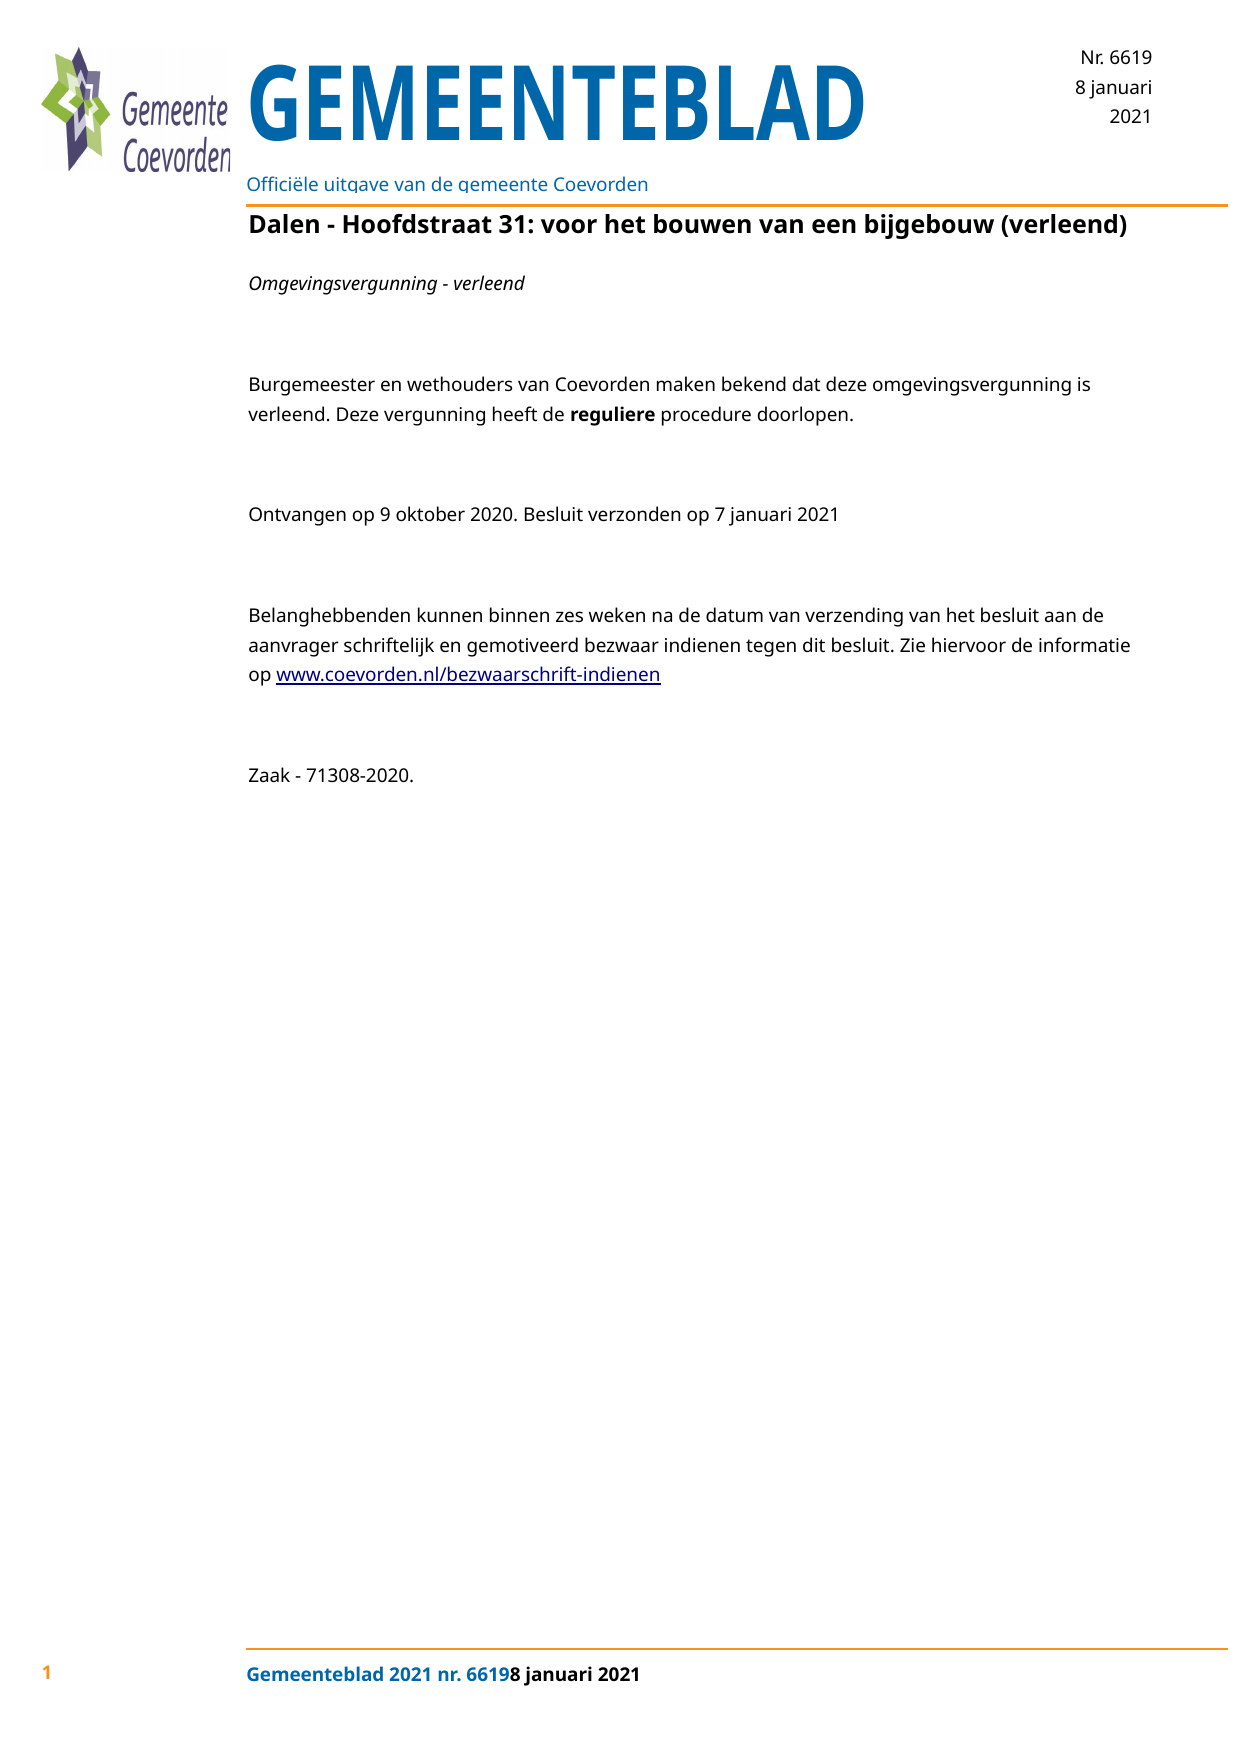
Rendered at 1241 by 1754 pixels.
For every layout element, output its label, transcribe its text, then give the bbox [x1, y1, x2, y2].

text Ontvangen op 9 oktober 2020. Besluit verzonden op 7 januari 2021 [248, 502, 1152, 527]
text Zaak - 71308-2020. [248, 762, 1152, 788]
text Belanghebbenden kunnen binnen zes weken na de datum van verzending van het besluit aan de aanvrager schriftelijk en gemotiveerd bezwaar indienen tegen dit besluit. Zie hiervoor de informatie op www.coevorden.nl/bezwaarschrift-indienen [248, 602, 1152, 687]
text Dalen - Hoofdstraat 31: voor het bouwen van een bijgebouw (verleend) [248, 207, 1152, 241]
text Omgevingsvergunning - verleend [248, 270, 1152, 296]
picture [41, 47, 231, 172]
text Burgemeester en wethouders van Coevorden maken bekend dat deze omgevingsvergunning is verleend. Deze vergunning heeft de reguliere procedure doorlopen. [248, 371, 1152, 426]
